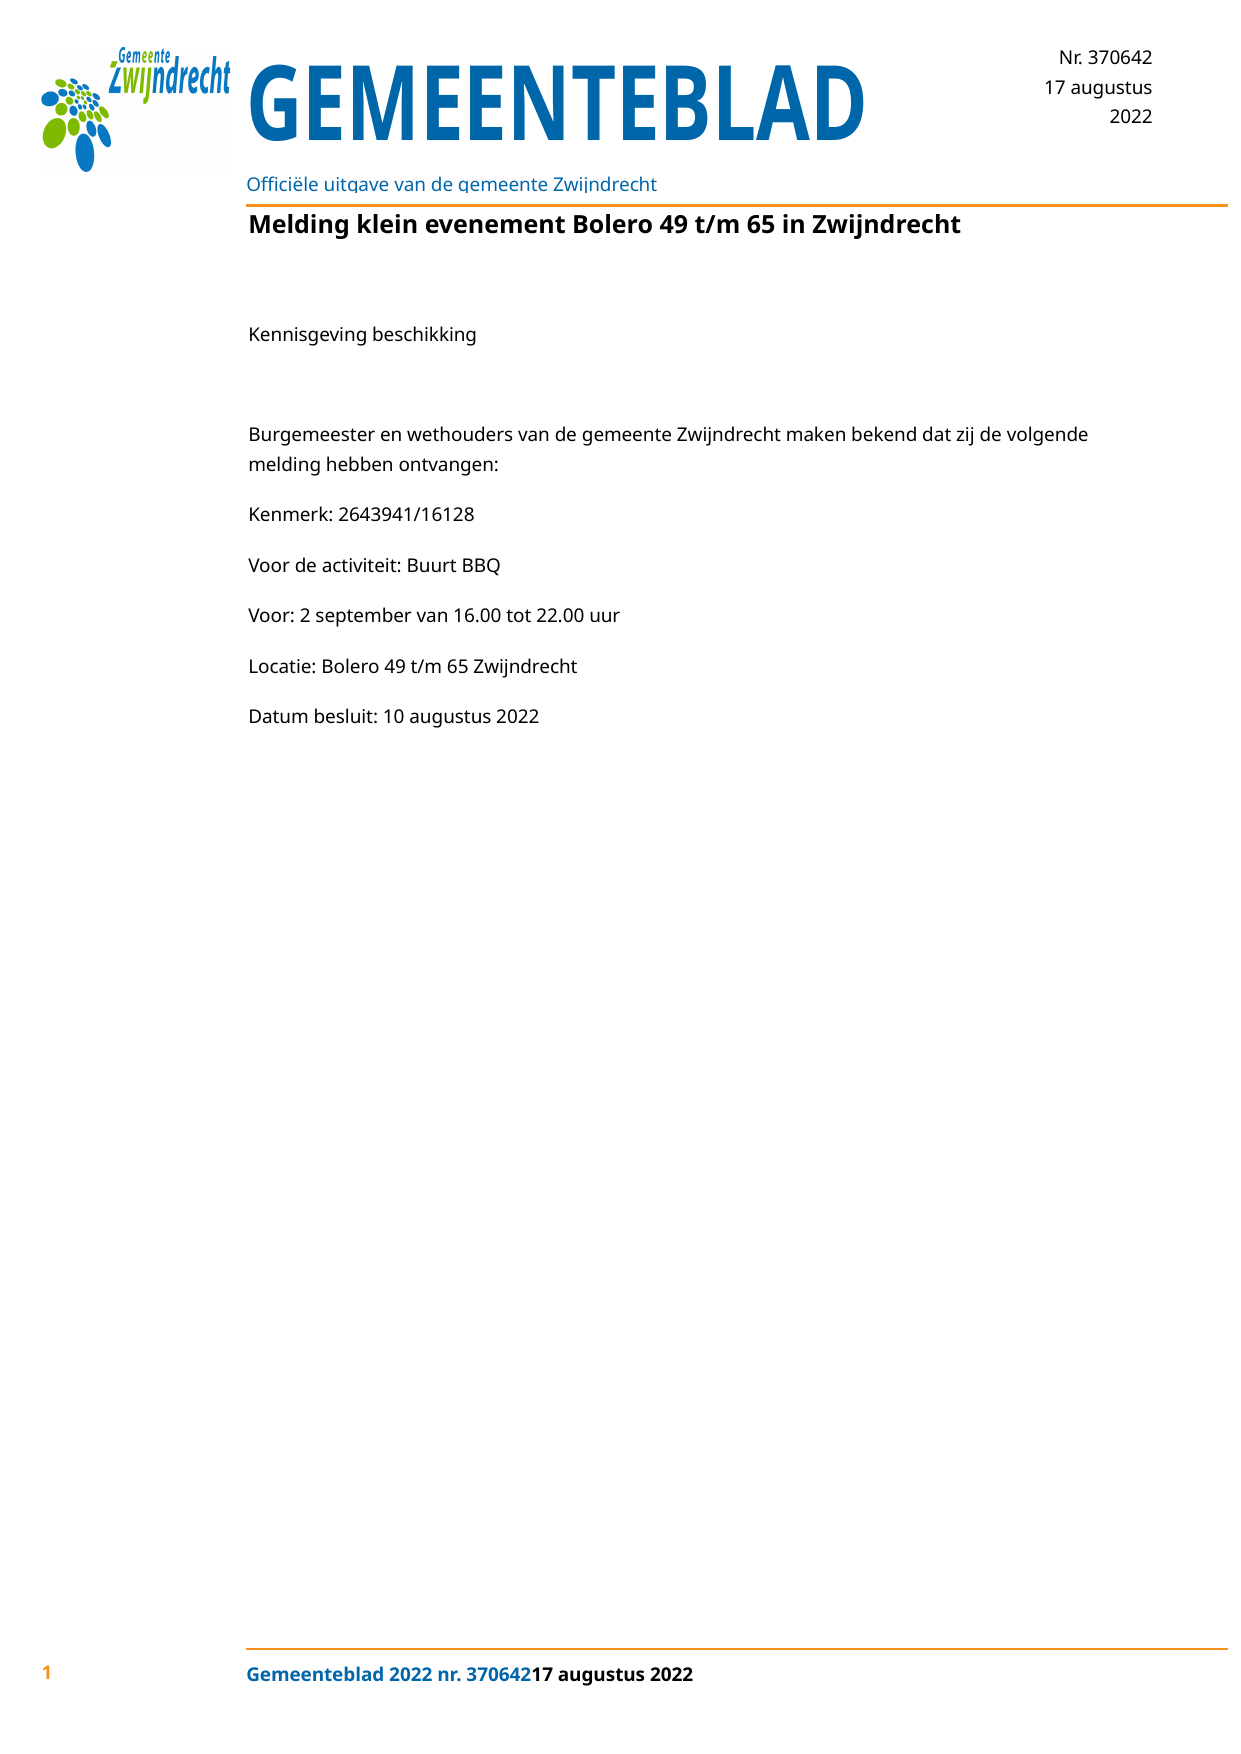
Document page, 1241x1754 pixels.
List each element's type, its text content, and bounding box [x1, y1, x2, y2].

text Kennisgeving beschikking [248, 321, 1152, 346]
text Locatie: Bolero 49 t/m 65 Zwijndrecht [248, 653, 1152, 678]
text Kenmerk: 2643941/16128 [248, 502, 1152, 527]
picture [41, 47, 231, 172]
text Voor de activiteit: Buurt BBQ [248, 552, 1152, 578]
text Burgemeester en wethouders van de gemeente Zwijndrecht maken bekend dat zij de volgende melding hebben ontvangen: [248, 422, 1152, 477]
text Melding klein evenement Bolero 49 t/m 65 in Zwijndrecht [248, 207, 1152, 241]
text Datum besluit: 10 augustus 2022 [248, 703, 1152, 729]
text Voor: 2 september van 16.00 tot 22.00 uur [248, 602, 1152, 628]
